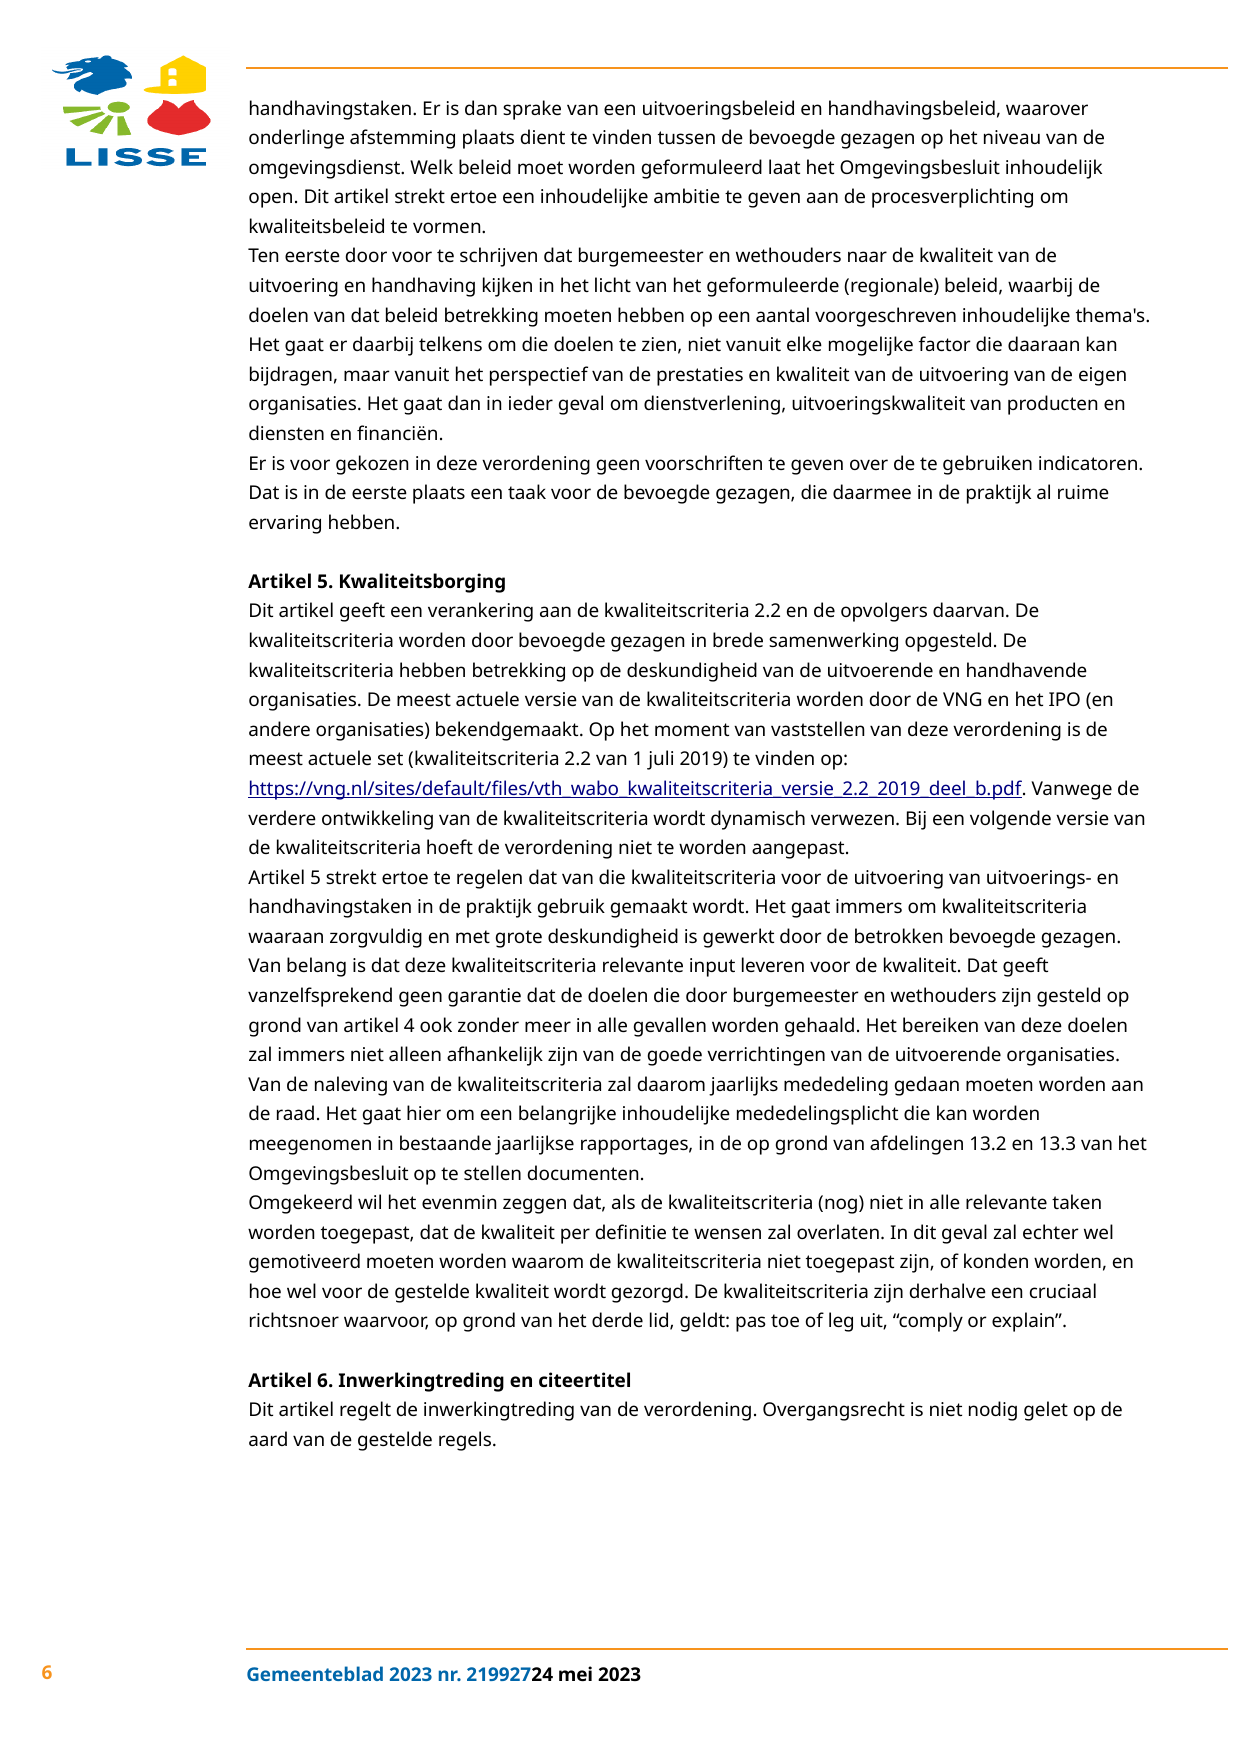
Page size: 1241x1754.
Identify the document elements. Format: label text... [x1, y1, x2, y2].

text Dit artikel geeft een verankering aan de kwaliteitscriteria 2.2 en de opvolgers daarvan. De kwaliteitscriteria worden door bevoegde gezagen in brede samenwerking opgesteld. De kwaliteitscriteria hebben betrekking op de deskundigheid van de uitvoerende en handhavende organisaties. De meest actuele versie van de kwaliteitscriteria worden door de VNG en het IPO (en andere organisaties) bekendgemaakt. Op het moment van vaststellen van deze verordening is de meest actuele set (kwaliteitscriteria 2.2 van 1 juli 2019) te vinden op: https://vng.nl/sites/default/files/vth_wabo_kwaliteitscriteria_versie_2.2_2019_deel_b.pdf. Vanwege de verdere ontwikkeling van de kwaliteitscriteria wordt dynamisch verwezen. Bij een volgende versie van de kwaliteitscriteria hoeft de verordening niet te worden aangepast. [248, 598, 1152, 860]
text Artikel 6. Inwerkingtreding en citeertitel [248, 1367, 1152, 1393]
text Dit artikel regelt de inwerkingtreding van de verordening. Overgangsrecht is niet nodig gelet op de aard van de gestelde regels. [248, 1396, 1152, 1452]
text handhavingstaken. Er is dan sprake van een uitvoeringsbeleid en handhavingsbeleid, waarover onderlinge afstemming plaats dient te vinden tussen de bevoegde gezagen op het niveau van de omgevingsdienst. Welk beleid moet worden geformuleerd laat het Omgevingsbesluit inhoudelijk open. Dit artikel strekt ertoe een inhoudelijke ambitie te geven aan de procesverplichting om kwaliteitsbeleid te vormen. [248, 95, 1152, 239]
text Omgekeerd wil het evenmin zeggen dat, als de kwaliteitscriteria (nog) niet in alle relevante taken worden toegepast, dat de kwaliteit per definitie te wensen zal overlaten. In dit geval zal echter wel gemotiveerd moeten worden waarom de kwaliteitscriteria niet toegepast zijn, of konden worden, en hoe wel voor de gestelde kwaliteit wordt gezorgd. De kwaliteitscriteria zijn derhalve een cruciaal richtsnoer waarvoor, op grond van het derde lid, geldt: pas toe of leg uit, “comply or explain”. [248, 1189, 1152, 1333]
text Er is voor gekozen in deze verordening geen voorschriften te geven over de te gebruiken indicatoren. Dat is in de eerste plaats een taak voor de bevoegde gezagen, die daarmee in de praktijk al ruime ervaring hebben. [248, 450, 1152, 535]
text Ten eerste door voor te schrijven dat burgemeester en wethouders naar de kwaliteit van de uitvoering en handhaving kijken in het licht van het geformuleerde (regionale) beleid, waarbij de doelen van dat beleid betrekking moeten hebben op een aantal voorgeschreven inhoudelijke thema's. Het gaat er daarbij telkens om die doelen te zien, niet vanuit elke mogelijke factor die daaraan kan bijdragen, maar vanuit het perspectief van de prestaties en kwaliteit van de uitvoering van de eigen organisaties. Het gaat dan in ieder geval om dienstverlening, uitvoeringskwaliteit van producten en diensten en financiën. [248, 243, 1152, 446]
text Artikel 5 strekt ertoe te regelen dat van die kwaliteitscriteria voor de uitvoering van uitvoerings- en handhavingstaken in de praktijk gebruik gemaakt wordt. Het gaat immers om kwaliteitscriteria waaraan zorgvuldig en met grote deskundigheid is gewerkt door de betrokken bevoegde gezagen. Van belang is dat deze kwaliteitscriteria relevante input leveren voor de kwaliteit. Dat geeft vanzelfsprekend geen garantie dat de doelen die door burgemeester en wethouders zijn gesteld op grond van artikel 4 ook zonder meer in alle gevallen worden gehaald. Het bereiken van deze doelen zal immers niet alleen afhankelijk zijn van de goede verrichtingen van de uitvoerende organisaties. Van de naleving van de kwaliteitscriteria zal daarom jaarlijks mededeling gedaan moeten worden aan de raad. Het gaat hier om een belangrijke inhoudelijke mededelingsplicht die kan worden meegenomen in bestaande jaarlijkse rapportages, in de op grond van afdelingen 13.2 en 13.3 van het Omgevingsbesluit op te stellen documenten. [248, 864, 1152, 1186]
picture [41, 47, 231, 172]
text Artikel 5. Kwaliteitsborging [248, 568, 1152, 594]
